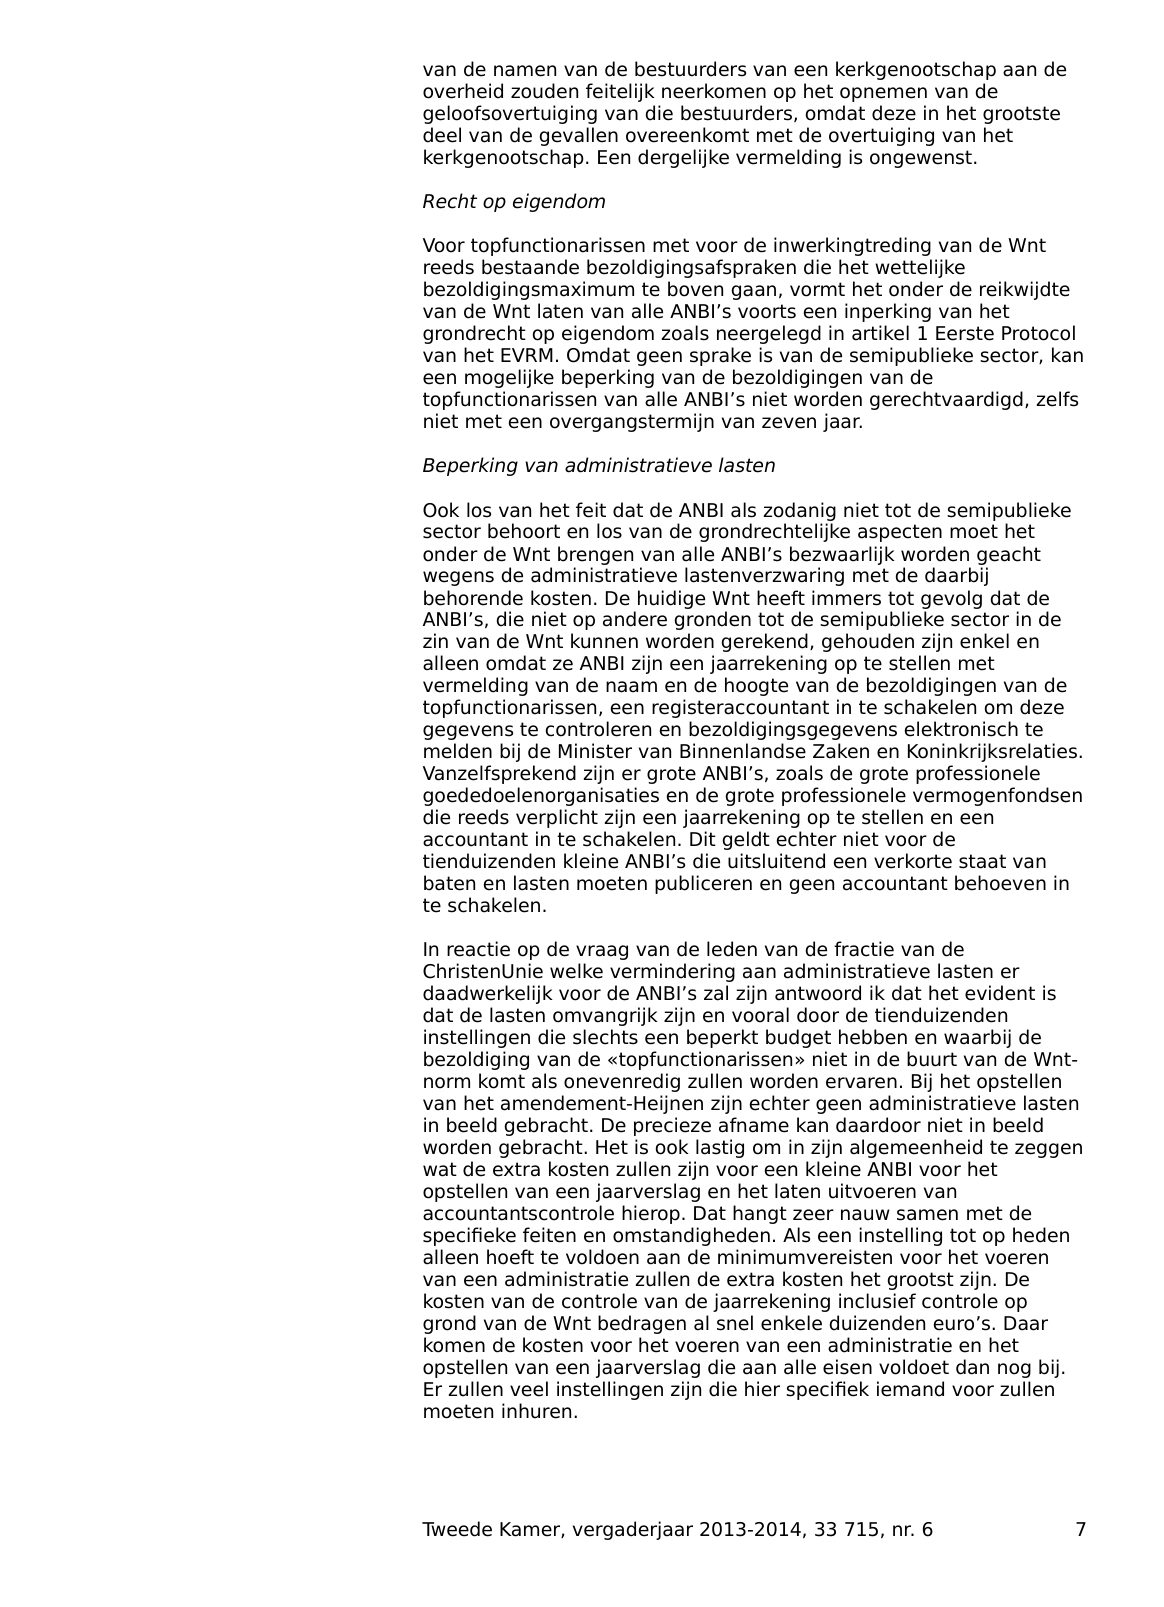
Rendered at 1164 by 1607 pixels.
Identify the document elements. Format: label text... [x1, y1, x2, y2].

text Ook los van het feit dat de ANBI als zodanig niet tot de semipublieke sector behoort en los van de grondrechtelijke aspecten moet het onder de Wnt brengen van alle ANBI’s bezwaarlijk worden geacht wegens de administratieve lastenverzwaring met de daarbij behorende kosten. De huidige Wnt heeft immers tot gevolg dat de ANBI’s, die niet op andere gronden tot de semipublieke sector in de zin van de Wnt kunnen worden gerekend, gehouden zijn enkel en alleen omdat ze ANBI zijn een jaarrekening op te stellen met vermelding van de naam en de hoogte van de bezoldigingen van de topfunctionarissen, een registeraccountant in te schakelen om deze gegevens te controleren en bezoldigingsgegevens elektronisch te melden bij de Minister van Binnenlandse Zaken en Koninkrijksrelaties. Vanzelfsprekend zijn er grote ANBI’s, zoals de grote professionele goededoelenorganisaties en de grote professionele vermogenfondsen die reeds verplicht zijn een jaarrekening op te stellen en een accountant in te schakelen. Dit geldt echter niet voor de tienduizenden kleine ANBI’s die uitsluitend een verkorte staat van baten en lasten moeten publiceren en geen accountant behoeven in te schakelen. [422, 499, 1087, 917]
text van de namen van de bestuurders van een kerkgenootschap aan de overheid zouden feitelijk neerkomen op het opnemen van de geloofsovertuiging van die bestuurders, omdat deze in het grootste deel van de gevallen overeenkomt met de overtuiging van het kerkgenootschap. Een dergelijke vermelding is ongewenst. [422, 59, 1087, 169]
subtitle Beperking van administratieve lasten [422, 455, 1087, 477]
text Voor topfunctionarissen met voor de inwerkingtreding van de Wnt reeds bestaande bezoldigingsafspraken die het wettelijke bezoldigingsmaximum te boven gaan, vormt het onder de reikwijdte van de Wnt laten van alle ANBI’s voorts een inperking van het grondrecht op eigendom zoals neergelegd in artikel 1 Eerste Protocol van het EVRM. Omdat geen sprake is van de semipublieke sector, kan een mogelijke beperking van de bezoldigingen van de topfunctionarissen van alle ANBI’s niet worden gerechtvaardigd, zelfs niet met een overgangstermijn van zeven jaar. [422, 235, 1087, 433]
subtitle Recht op eigendom [422, 191, 1087, 213]
text In reactie op de vraag van de leden van de fractie van de ChristenUnie welke vermindering aan administratieve lasten er daadwerkelijk voor de ANBI’s zal zijn antwoord ik dat het evident is dat de lasten omvangrijk zijn en vooral door de tienduizenden instellingen die slechts een beperkt budget hebben en waarbij de bezoldiging van de «topfunctionarissen» niet in de buurt van de Wnt-norm komt als onevenredig zullen worden ervaren. Bij het opstellen van het amendement-Heijnen zijn echter geen administratieve lasten in beeld gebracht. De precieze afname kan daardoor niet in beeld worden gebracht. Het is ook lastig om in zijn algemeenheid te zeggen wat de extra kosten zullen zijn voor een kleine ANBI voor het opstellen van een jaarverslag en het laten uitvoeren van accountantscontrole hierop. Dat hangt zeer nauw samen met de specifieke feiten en omstandigheden. Als een instelling tot op heden alleen hoeft te voldoen aan de minimumvereisten voor het voeren van een administratie zullen de extra kosten het grootst zijn. De kosten van de controle van de jaarrekening inclusief controle op grond van de Wnt bedragen al snel enkele duizenden euro’s. Daar komen de kosten voor het voeren van een administratie en het opstellen van een jaarverslag die aan alle eisen voldoet dan nog bij. Er zullen veel instellingen zijn die hier specifiek iemand voor zullen moeten inhuren. [422, 939, 1087, 1423]
